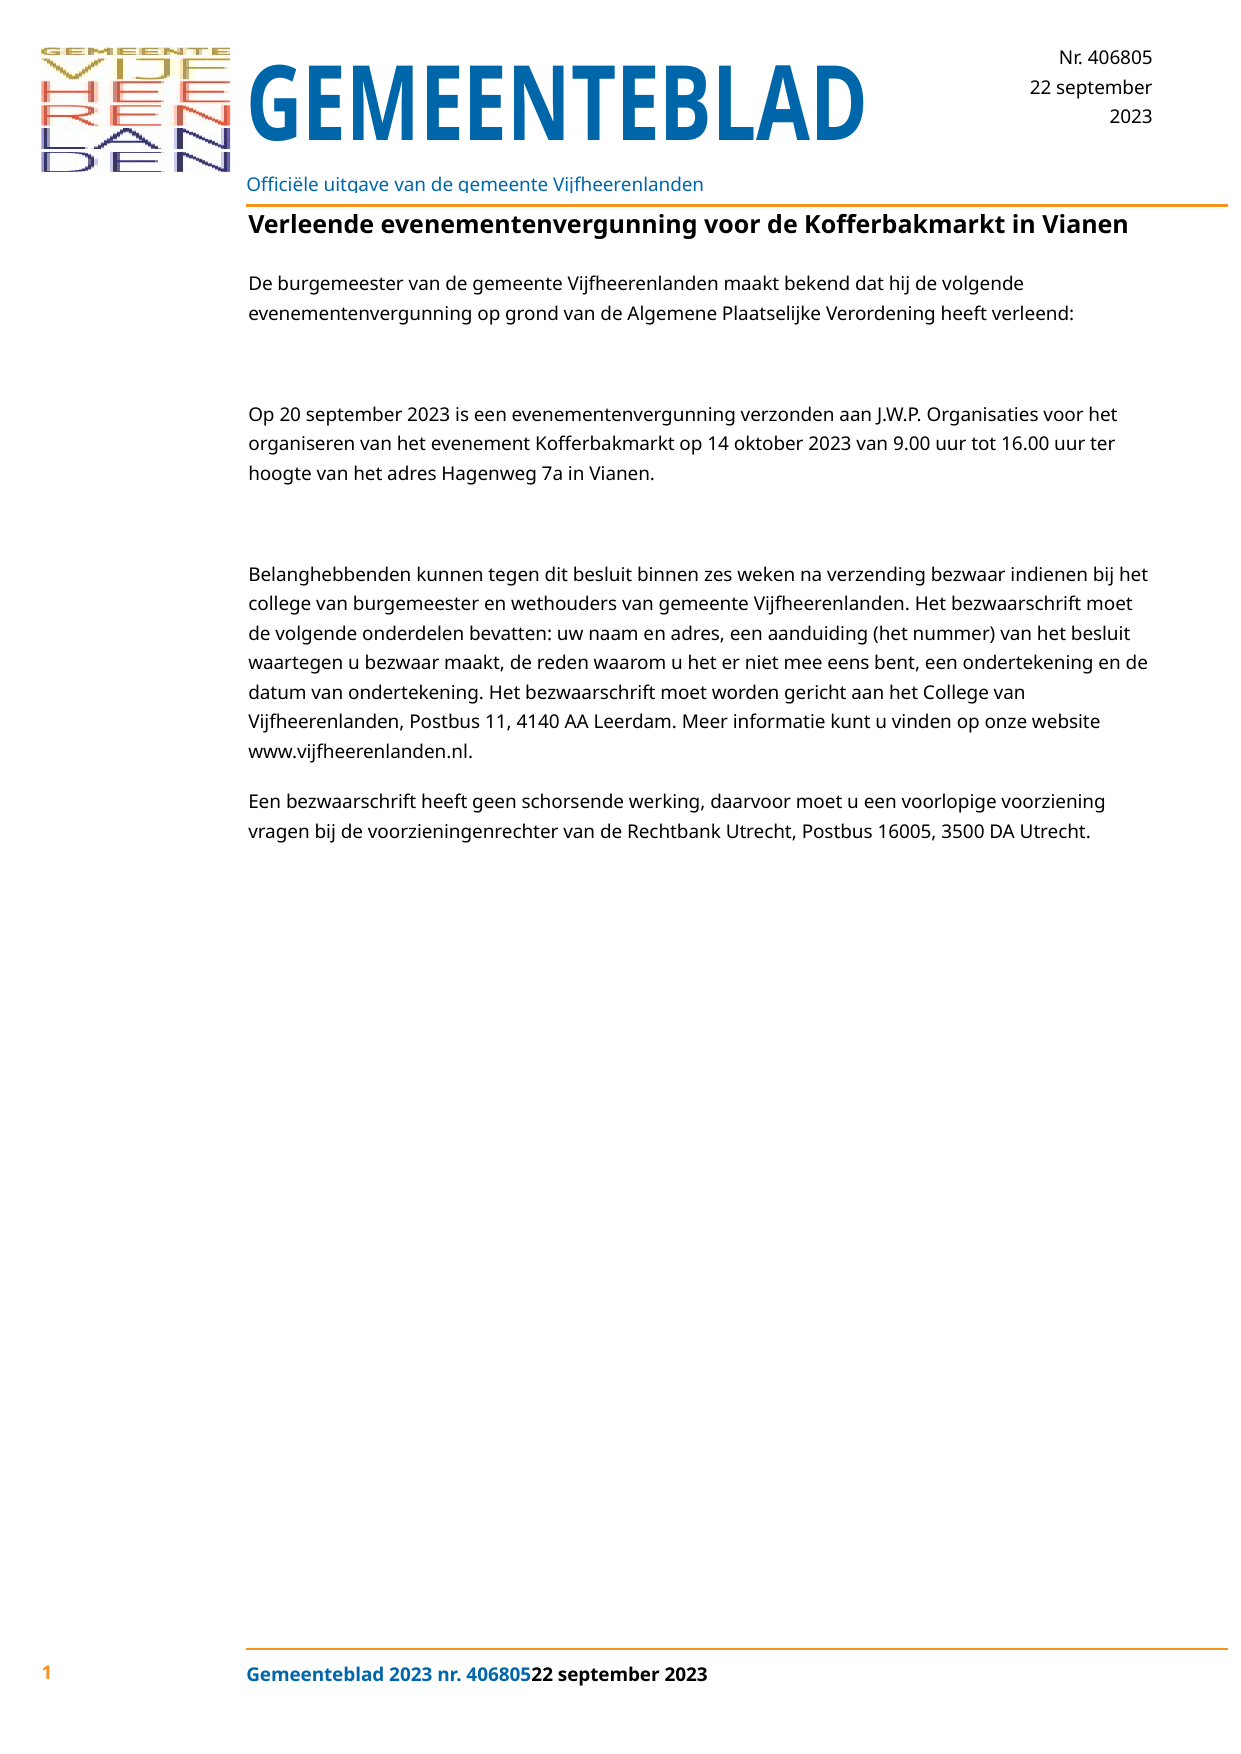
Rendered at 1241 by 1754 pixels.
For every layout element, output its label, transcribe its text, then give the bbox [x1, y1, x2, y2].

text De burgemeester van de gemeente Vijfheerenlanden maakt bekend dat hij de volgende evenementenvergunning op grond van de Algemene Plaatselijke Verordening heeft verleend: [248, 270, 1152, 326]
text Verleende evenementenvergunning voor de Kofferbakmarkt in Vianen [248, 207, 1152, 241]
picture [41, 47, 231, 172]
text Belanghebbenden kunnen tegen dit besluit binnen zes weken na verzending bezwaar indienen bij het college van burgemeester en wethouders van gemeente Vijfheerenlanden. Het bezwaarschrift moet de volgende onderdelen bevatten: uw naam en adres, een aanduiding (het nummer) van het besluit waartegen u bezwaar maakt, de reden waarom u het er niet mee eens bent, een ondertekening en de datum van ondertekening. Het bezwaarschrift moet worden gericht aan het College van Vijfheerenlanden, Postbus 11, 4140 AA Leerdam. Meer informatie kunt u vinden op onze website www.vijfheerenlanden.nl. [248, 561, 1152, 764]
text Op 20 september 2023 is een evenementenvergunning verzonden aan J.W.P. Organisaties voor het organiseren van het evenement Kofferbakmarkt op 14 oktober 2023 van 9.00 uur tot 16.00 uur ter hoogte van het adres Hagenweg 7a in Vianen. [248, 401, 1152, 486]
text Een bezwaarschrift heeft geen schorsende werking, daarvoor moet u een voorlopige voorziening vragen bij de voorzieningenrechter van de Rechtbank Utrecht, Postbus 16005, 3500 DA Utrecht. [248, 789, 1152, 844]
